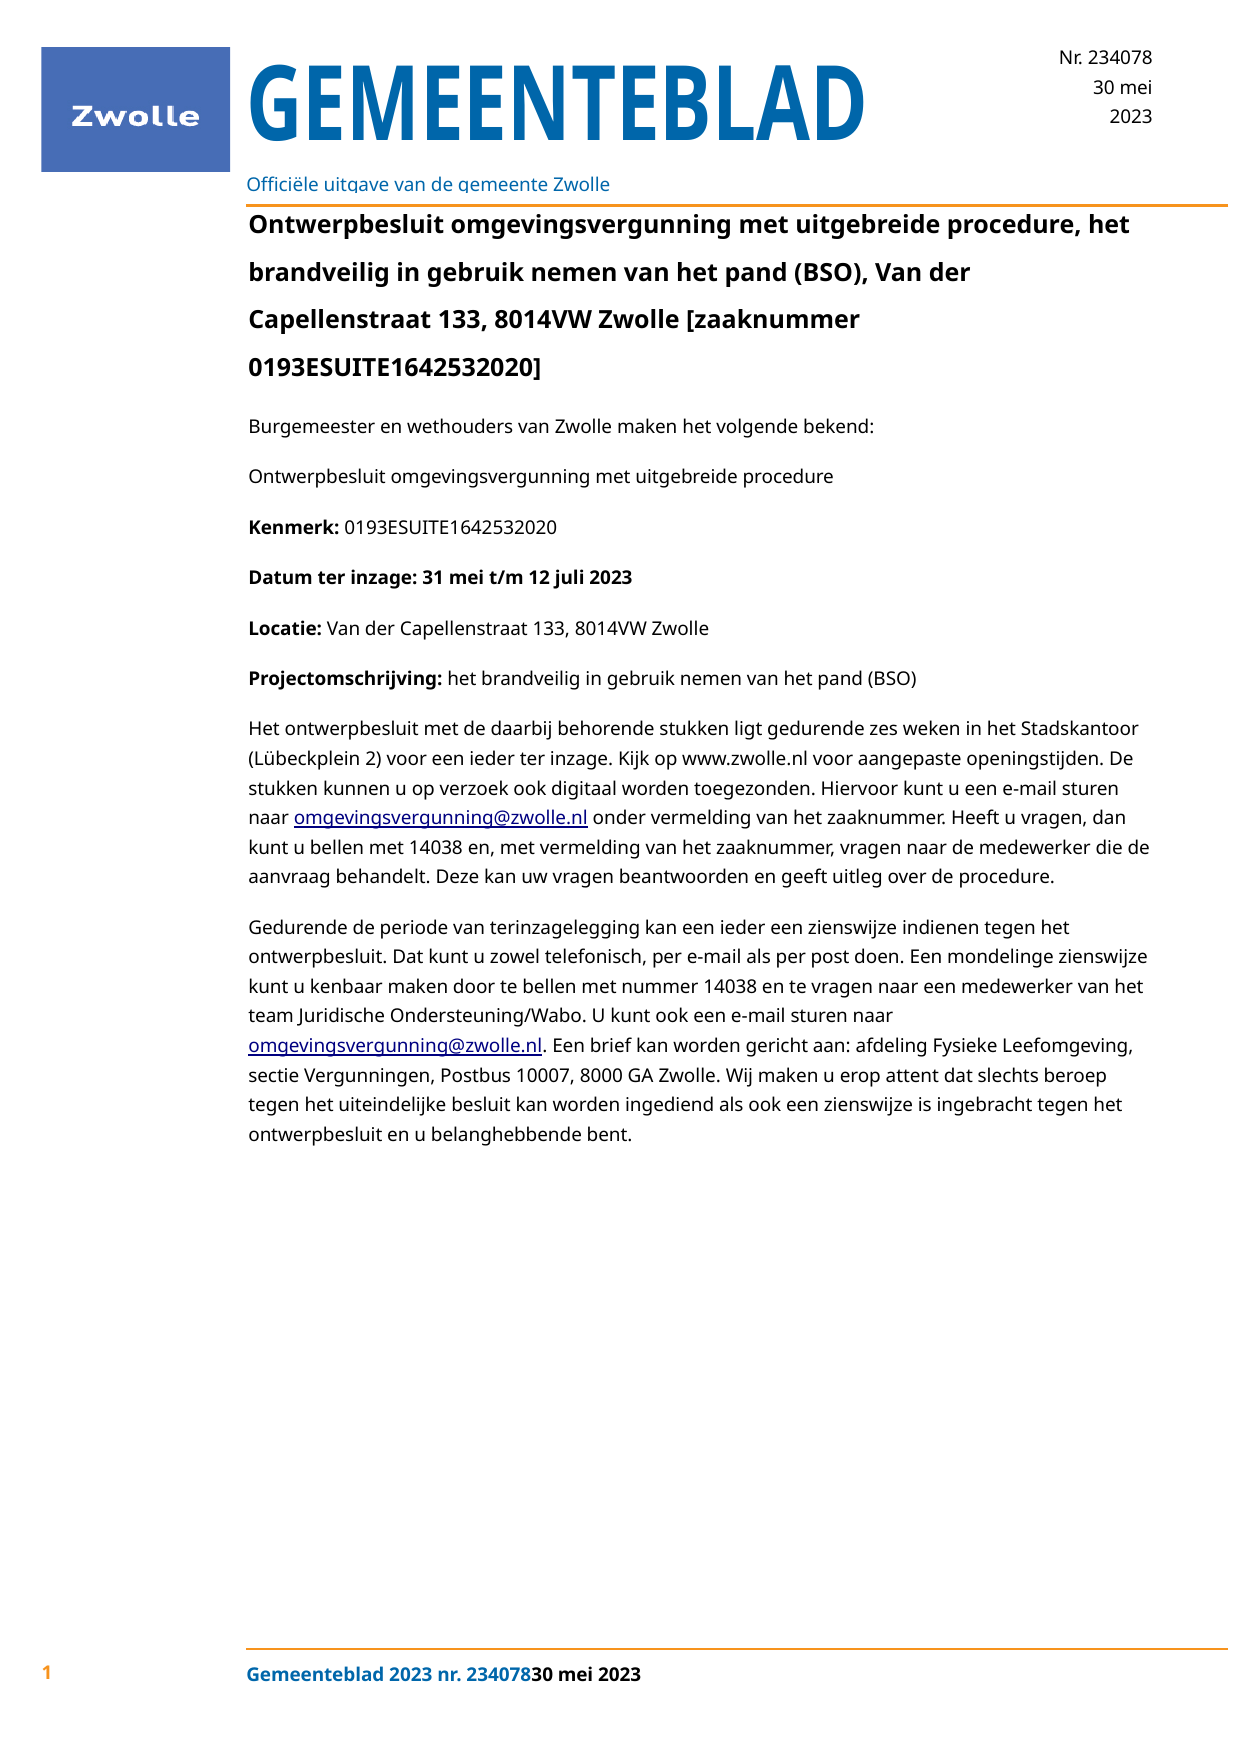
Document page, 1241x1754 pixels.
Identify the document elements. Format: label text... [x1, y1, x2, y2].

text Projectomschrijving: het brandveilig in gebruik nemen van het pand (BSO) [248, 665, 1152, 691]
text Burgemeester en wethouders van Zwolle maken het volgende bekend: [248, 413, 1152, 439]
text Ontwerpbesluit omgevingsvergunning met uitgebreide procedure, het brandveilig in gebruik nemen van het pand (BSO), Van der Capellenstraat 133, 8014VW Zwolle [zaaknummer 0193ESUITE1642532020] [248, 207, 1152, 384]
text Datum ter inzage: 31 mei t/m 12 juli 2023 [248, 564, 1152, 590]
text Locatie: Van der Capellenstraat 133, 8014VW Zwolle [248, 615, 1152, 641]
text Ontwerpbesluit omgevingsvergunning met uitgebreide procedure [248, 463, 1152, 489]
text Kenmerk: 0193ESUITE1642532020 [248, 514, 1152, 540]
text Het ontwerpbesluit met de daarbij behorende stukken ligt gedurende zes weken in het Stadskantoor (Lübeckplein 2) voor een ieder ter inzage. Kijk op www.zwolle.nl voor aangepaste openingstijden. De stukken kunnen u op verzoek ook digitaal worden toegezonden. Hiervoor kunt u een e-mail sturen naar omgevingsvergunning@zwolle.nl onder vermelding van het zaaknummer. Heeft u vragen, dan kunt u bellen met 14038 en, met vermelding van het zaaknummer, vragen naar de medewerker die de aanvraag behandelt. Deze kan uw vragen beantwoorden en geeft uitleg over de procedure. [248, 716, 1152, 889]
picture [41, 47, 231, 172]
text Gedurende de periode van terinzagelegging kan een ieder een zienswijze indienen tegen het ontwerpbesluit. Dat kunt u zowel telefonisch, per e-mail als per post doen. Een mondelinge zienswijze kunt u kenbaar maken door te bellen met nummer 14038 en te vragen naar een medewerker van het team Juridische Ondersteuning/Wabo. U kunt ook een e-mail sturen naar omgevingsvergunning@zwolle.nl. Een brief kan worden gericht aan: afdeling Fysieke Leefomgeving, sectie Vergunningen, Postbus 10007, 8000 GA Zwolle. Wij maken u erop attent dat slechts beroep tegen het uiteindelijke besluit kan worden ingediend als ook een zienswijze is ingebracht tegen het ontwerpbesluit en u belanghebbende bent. [248, 914, 1152, 1147]
